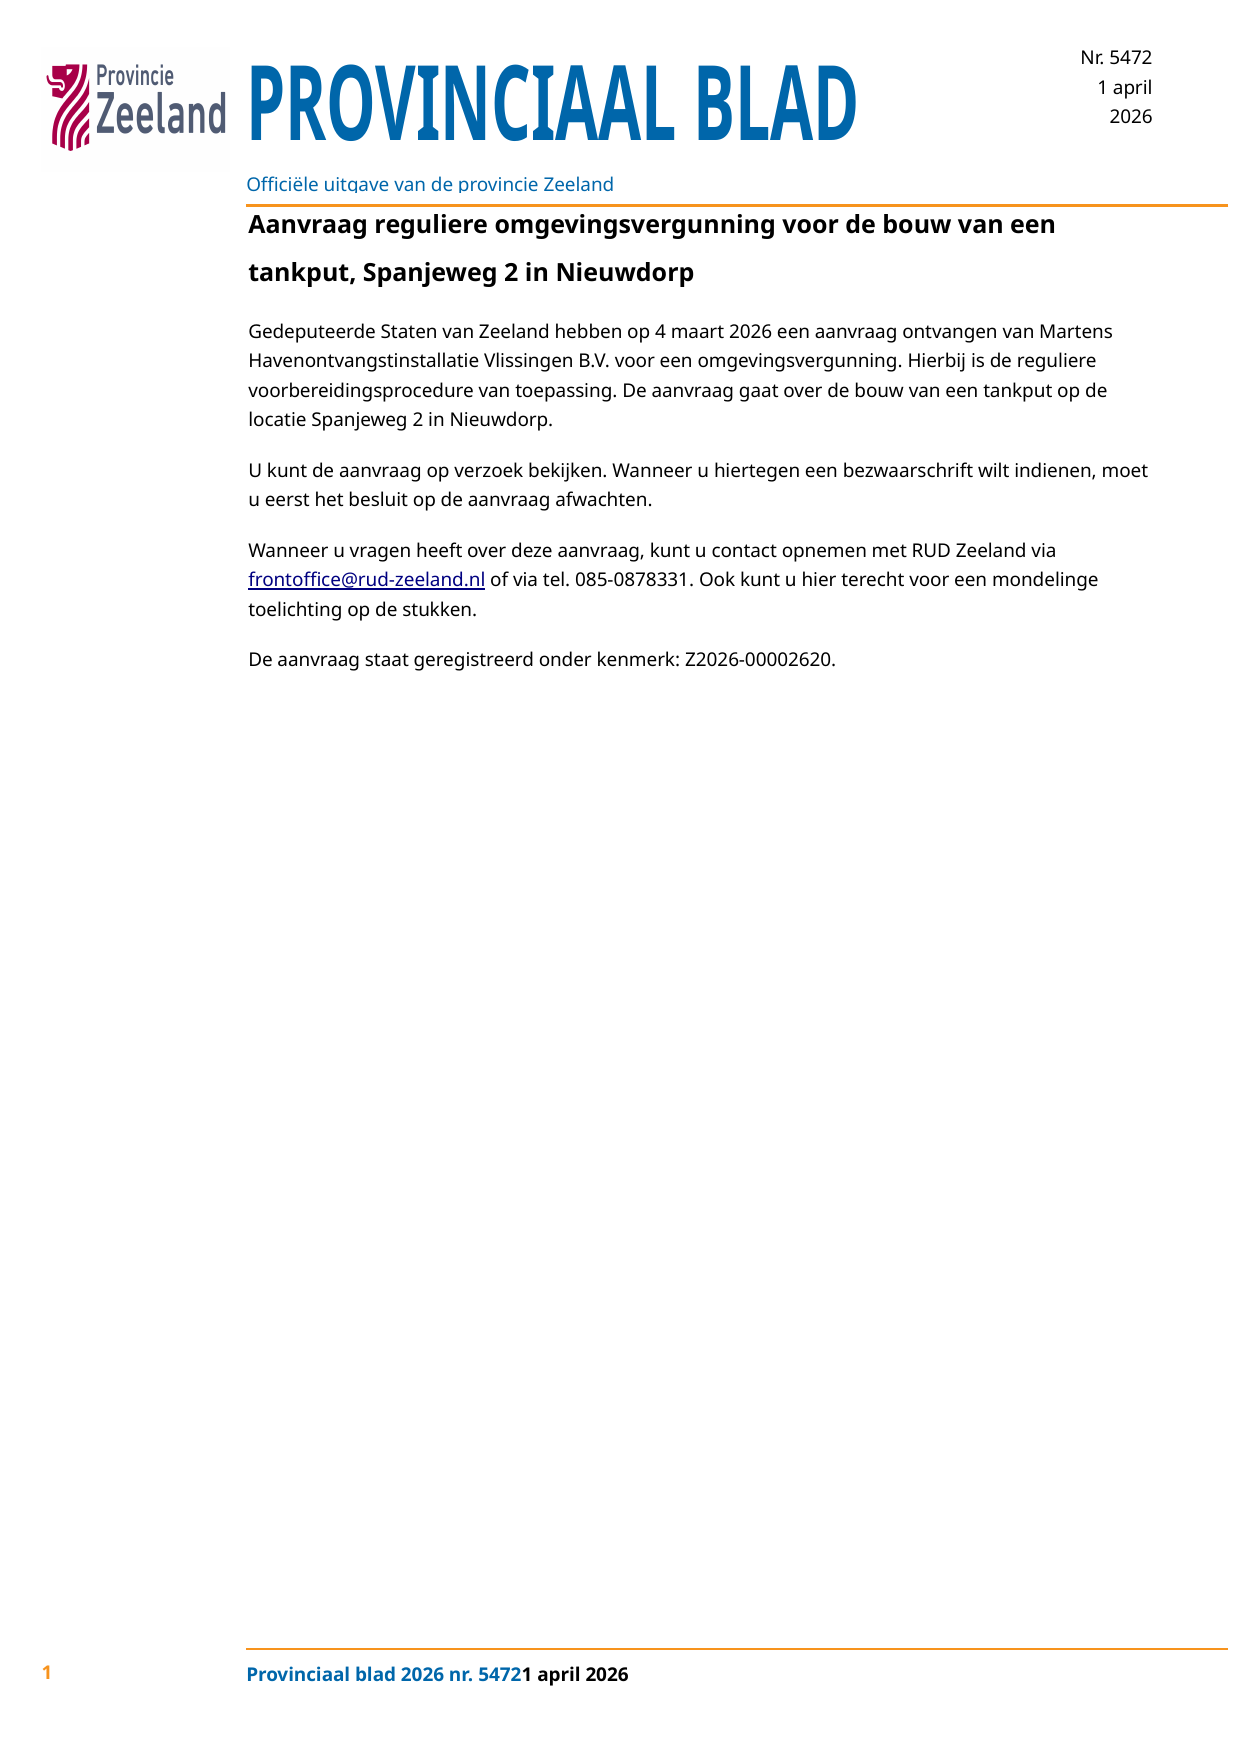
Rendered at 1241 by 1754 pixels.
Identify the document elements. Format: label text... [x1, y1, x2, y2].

text Gedeputeerde Staten van Zeeland hebben op 4 maart 2026 een aanvraag ontvangen van Martens Havenontvangstinstallatie Vlissingen B.V. voor een omgevingsvergunning. Hierbij is de reguliere voorbereidingsprocedure van toepassing. De aanvraag gaat over de bouw van een tankput op de locatie Spanjeweg 2 in Nieuwdorp. [248, 318, 1152, 432]
text U kunt de aanvraag op verzoek bekijken. Wanneer u hiertegen een bezwaarschrift wilt indienen, moet u eerst het besluit op de aanvraag afwachten. [248, 457, 1152, 512]
text Wanneer u vragen heeft over deze aanvraag, kunt u contact opnemen met RUD Zeeland via frontoffice@rud-zeeland.nl of via tel. 085-0878331. Ook kunt u hier terecht voor een mondelinge toelichting op de stukken. [248, 537, 1152, 622]
picture [41, 47, 231, 172]
text De aanvraag staat geregistreerd onder kenmerk: Z2026-00002620. [248, 647, 1152, 672]
text Aanvraag reguliere omgevingsvergunning voor de bouw van een tankput, Spanjeweg 2 in Nieuwdorp [248, 207, 1152, 288]
